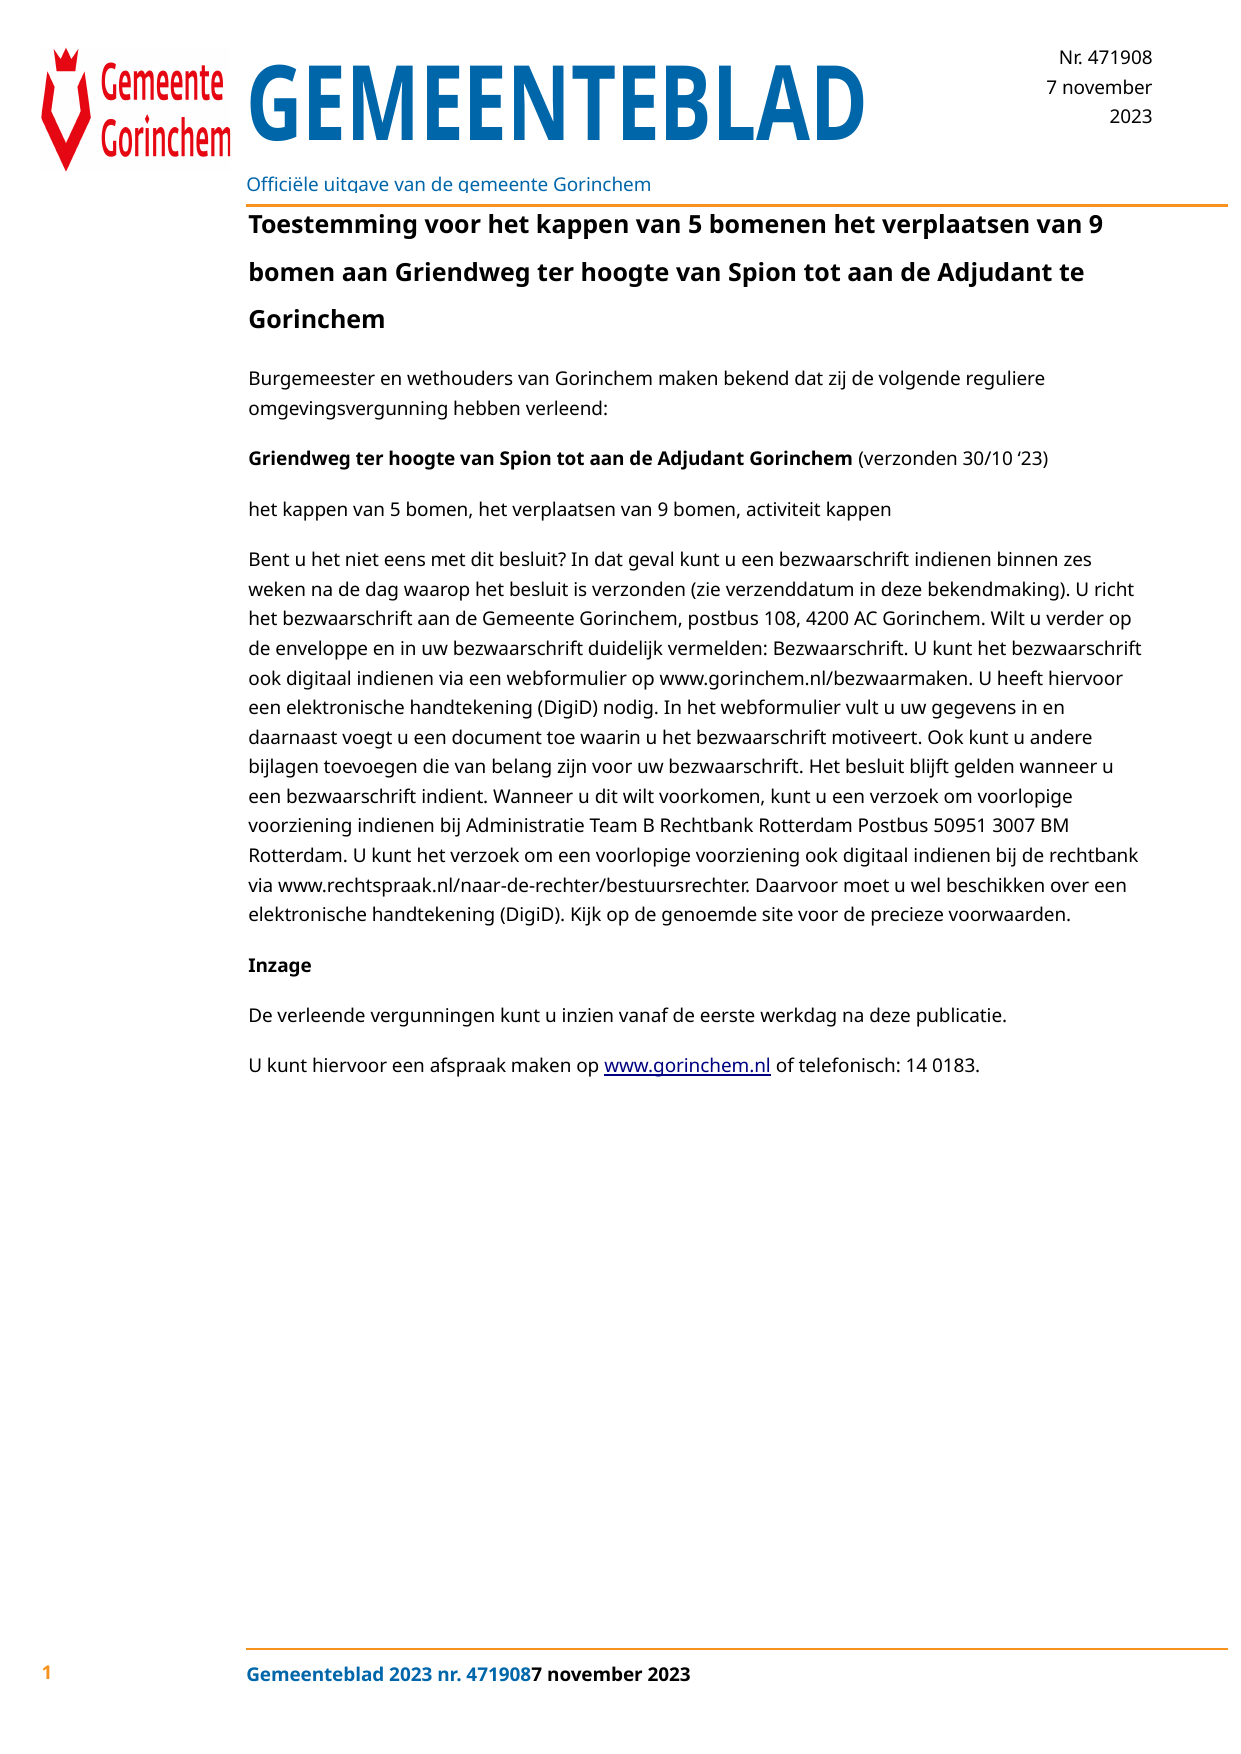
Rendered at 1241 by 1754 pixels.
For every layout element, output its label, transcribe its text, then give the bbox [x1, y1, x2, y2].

text Bent u het niet eens met dit besluit? In dat geval kunt u een bezwaarschrift indienen binnen zes weken na de dag waarop het besluit is verzonden (zie verzenddatum in deze bekendmaking). U richt het bezwaarschrift aan de Gemeente Gorinchem, postbus 108, 4200 AC Gorinchem. Wilt u verder op de enveloppe en in uw bezwaarschrift duidelijk vermelden: Bezwaarschrift. U kunt het bezwaarschrift ook digitaal indienen via een webformulier op www.gorinchem.nl/bezwaarmaken. U heeft hiervoor een elektronische handtekening (DigiD) nodig. In het webformulier vult u uw gegevens in en daarnaast voegt u een document toe waarin u het bezwaarschrift motiveert. Ook kunt u andere bijlagen toevoegen die van belang zijn voor uw bezwaarschrift. Het besluit blijft gelden wanneer u een bezwaarschrift indient. Wanneer u dit wilt voorkomen, kunt u een verzoek om voorlopige voorziening indienen bij Administratie Team B Rechtbank Rotterdam Postbus 50951 3007 BM Rotterdam. U kunt het verzoek om een voorlopige voorziening ook digitaal indienen bij de rechtbank via www.rechtspraak.nl/naar-de-rechter/bestuursrechter. Daarvoor moet u wel beschikken over een elektronische handtekening (DigiD). Kijk op de genoemde site voor de precieze voorwaarden. [248, 546, 1152, 927]
text Inzage [248, 952, 1152, 977]
text Burgemeester en wethouders van Gorinchem maken bekend dat zij de volgende reguliere omgevingsvergunning hebben verleend: [248, 366, 1152, 421]
text U kunt hiervoor een afspraak maken op www.gorinchem.nl of telefonisch: 14 0183. [248, 1053, 1152, 1078]
picture [41, 47, 231, 172]
text Griendweg ter hoogte van Spion tot aan de Adjudant Gorinchem (verzonden 30/10 ‘23) [248, 446, 1152, 471]
text Toestemming voor het kappen van 5 bomenen het verplaatsen van 9 bomen aan Griendweg ter hoogte van Spion tot aan de Adjudant te Gorinchem [248, 207, 1152, 336]
text het kappen van 5 bomen, het verplaatsen van 9 bomen, activiteit kappen [248, 496, 1152, 522]
text De verleende vergunningen kunt u inzien vanaf de eerste werkdag na deze publicatie. [248, 1002, 1152, 1028]
